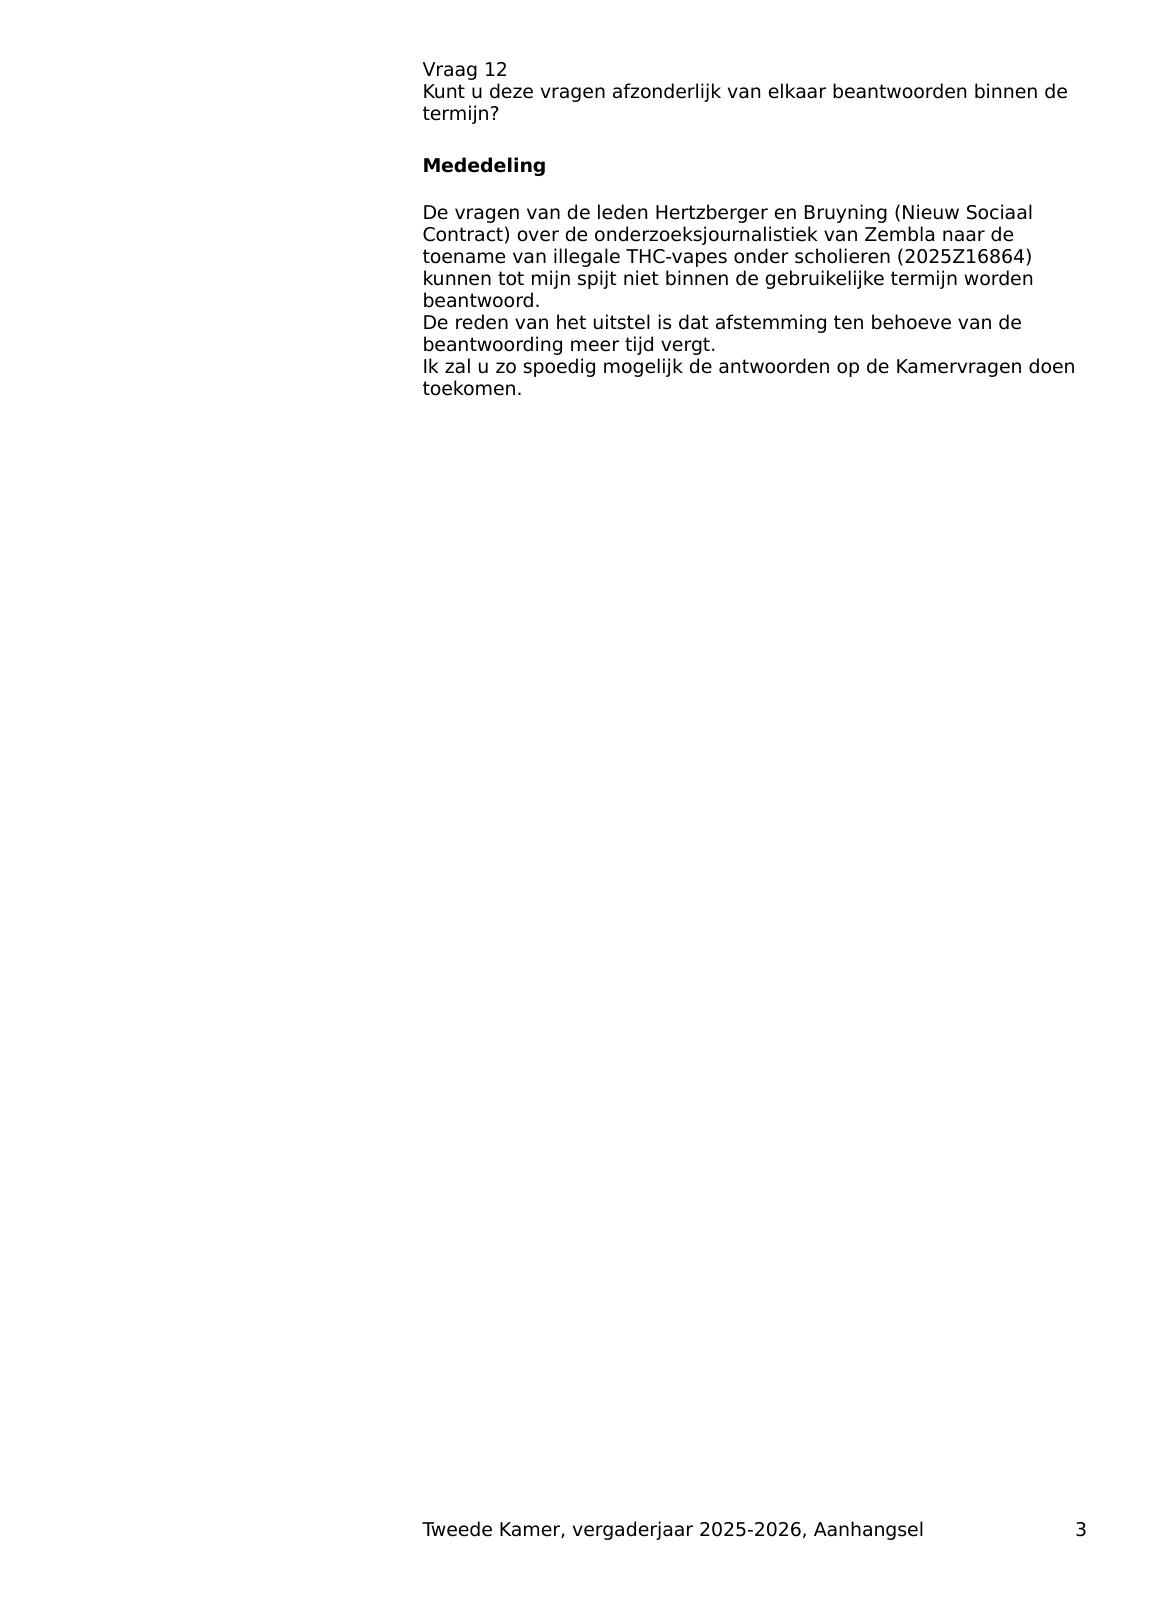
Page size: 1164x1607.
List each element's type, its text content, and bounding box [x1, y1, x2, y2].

text Ik zal u zo spoedig mogelijk de antwoorden op de Kamervragen doen toekomen. [422, 356, 1087, 400]
subtitle Mededeling [422, 155, 1087, 177]
text Kunt u deze vragen afzonderlijk van elkaar beantwoorden binnen de termijn? [422, 81, 1087, 125]
text De vragen van de leden Hertzberger en Bruyning (Nieuw Sociaal Contract) over de onderzoeksjournalistiek van Zembla naar de toename van illegale THC-vapes onder scholieren (2025Z16864) kunnen tot mijn spijt niet binnen de gebruikelijke termijn worden beantwoord. [422, 202, 1087, 312]
text De reden van het uitstel is dat afstemming ten behoeve van de beantwoording meer tijd vergt. [422, 312, 1087, 356]
text Vraag 12 [422, 59, 1087, 81]
